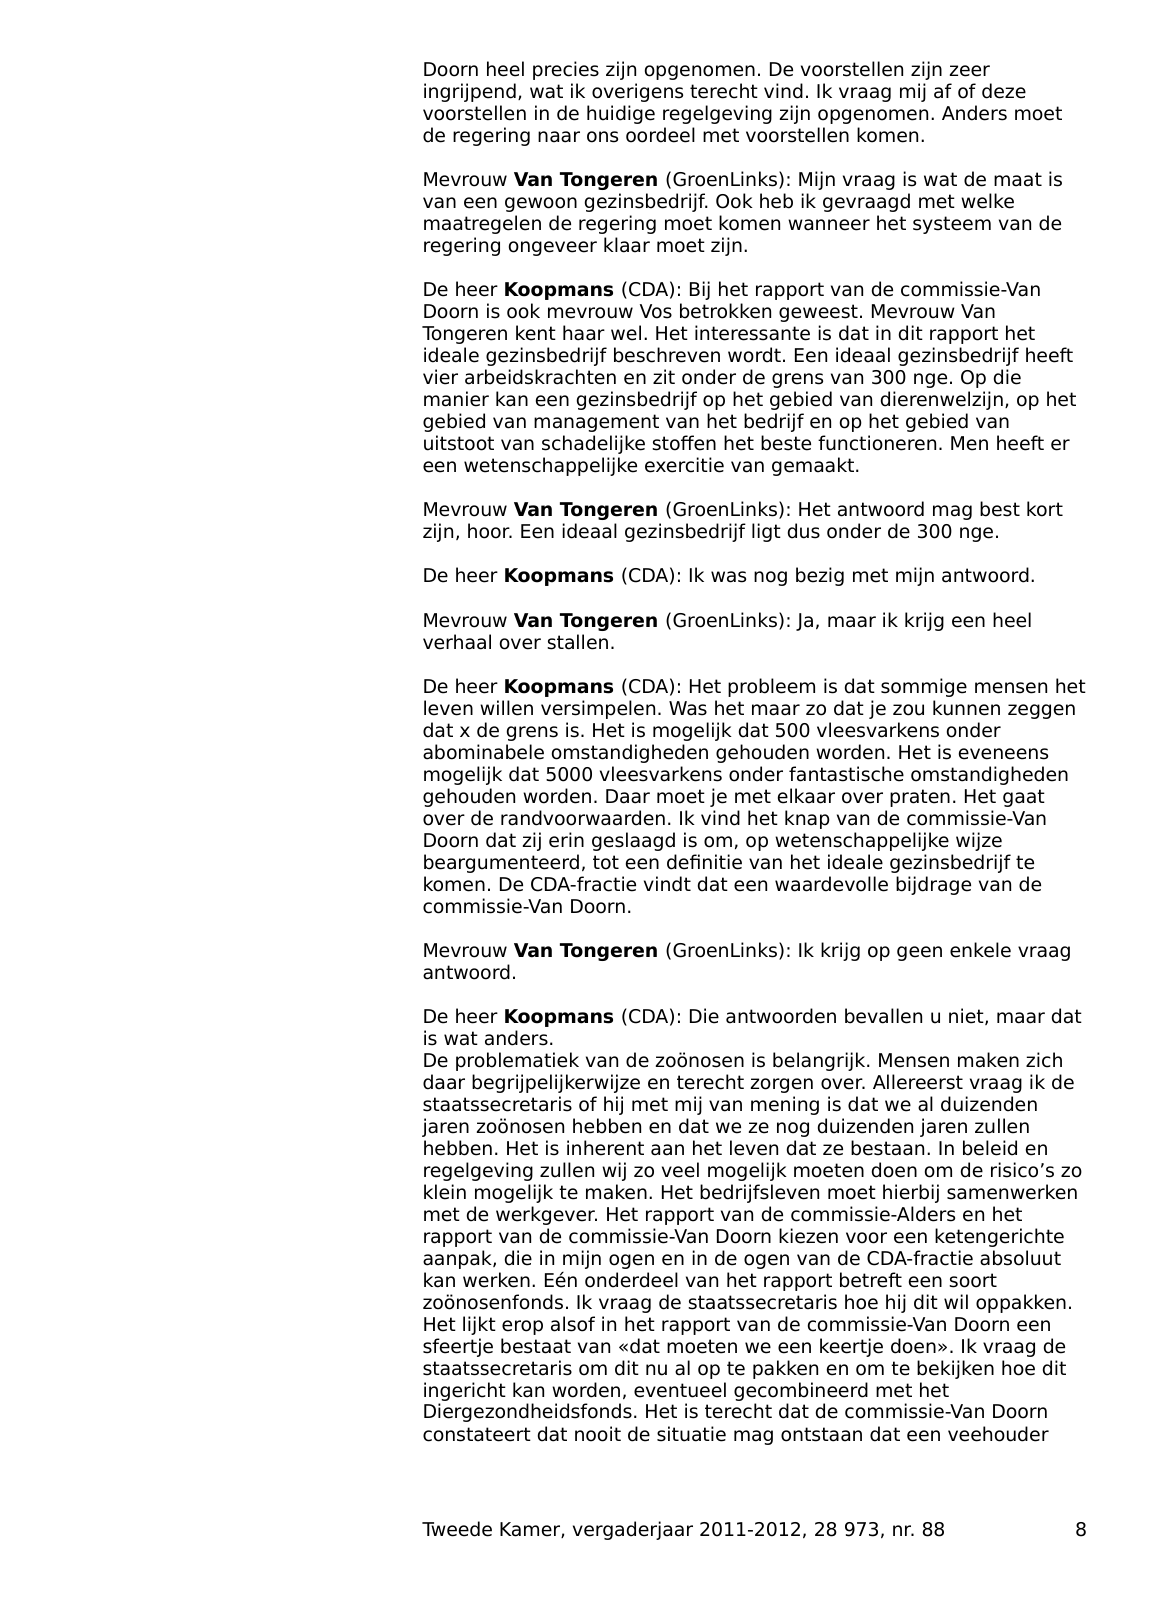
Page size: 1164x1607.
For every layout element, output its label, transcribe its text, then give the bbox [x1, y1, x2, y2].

text Mevrouw Van Tongeren (GroenLinks): Ik krijg op geen enkele vraag antwoord. [422, 940, 1087, 984]
text De heer Koopmans (CDA): Bij het rapport van de commissie-Van Doorn is ook mevrouw Vos betrokken geweest. Mevrouw Van Tongeren kent haar wel. Het interessante is dat in dit rapport het ideale gezinsbedrijf beschreven wordt. Een ideaal gezinsbedrijf heeft vier arbeidskrachten en zit onder de grens van 300 nge. Op die manier kan een gezinsbedrijf op het gebied van dierenwelzijn, op het gebied van management van het bedrijf en op het gebied van uitstoot van schadelijke stoffen het beste functioneren. Men heeft er een wetenschappelijke exercitie van gemaakt. [422, 279, 1087, 477]
text Mevrouw Van Tongeren (GroenLinks): Ja, maar ik krijg een heel verhaal over stallen. [422, 609, 1087, 653]
text Doorn heel precies zijn opgenomen. De voorstellen zijn zeer ingrijpend, wat ik overigens terecht vind. Ik vraag mij af of deze voorstellen in de huidige regelgeving zijn opgenomen. Anders moet de regering naar ons oordeel met voorstellen komen. [422, 59, 1087, 147]
text De problematiek van de zoönosen is belangrijk. Mensen maken zich daar begrijpelijkerwijze en terecht zorgen over. Allereerst vraag ik de staatssecretaris of hij met mij van mening is dat we al duizenden jaren zoönosen hebben en dat we ze nog duizenden jaren zullen hebben. Het is inherent aan het leven dat ze bestaan. In beleid en regelgeving zullen wij zo veel mogelijk moeten doen om de risico’s zo klein mogelijk te maken. Het bedrijfsleven moet hierbij samenwerken met de werkgever. Het rapport van de commissie-Alders en het rapport van de commissie-Van Doorn kiezen voor een ketengerichte aanpak, die in mijn ogen en in de ogen van de CDA-fractie absoluut kan werken. Eén onderdeel van het rapport betreft een soort zoönosenfonds. Ik vraag de staatssecretaris hoe hij dit wil oppakken. Het lijkt erop alsof in het rapport van de commissie-Van Doorn een sfeertje bestaat van «dat moeten we een keertje doen». Ik vraag de staatssecretaris om dit nu al op te pakken en om te bekijken hoe dit ingericht kan worden, eventueel gecombineerd met het Diergezondheidsfonds. Het is terecht dat de commissie-Van Doorn constateert dat nooit de situatie mag ontstaan dat een veehouder [422, 1050, 1087, 1445]
text De heer Koopmans (CDA): Ik was nog bezig met mijn antwoord. [422, 565, 1087, 587]
text Mevrouw Van Tongeren (GroenLinks): Mijn vraag is wat de maat is van een gewoon gezinsbedrijf. Ook heb ik gevraagd met welke maatregelen de regering moet komen wanneer het systeem van de regering ongeveer klaar moet zijn. [422, 169, 1087, 257]
text De heer Koopmans (CDA): Het probleem is dat sommige mensen het leven willen versimpelen. Was het maar zo dat je zou kunnen zeggen dat x de grens is. Het is mogelijk dat 500 vleesvarkens onder abominabele omstandigheden gehouden worden. Het is eveneens mogelijk dat 5000 vleesvarkens onder fantastische omstandigheden gehouden worden. Daar moet je met elkaar over praten. Het gaat over de randvoorwaarden. Ik vind het knap van de commissie-Van Doorn dat zij erin geslaagd is om, op wetenschappelijke wijze beargumenteerd, tot een definitie van het ideale gezinsbedrijf te komen. De CDA-fractie vindt dat een waardevolle bijdrage van de commissie-Van Doorn. [422, 676, 1087, 917]
text Mevrouw Van Tongeren (GroenLinks): Het antwoord mag best kort zijn, hoor. Een ideaal gezinsbedrijf ligt dus onder de 300 nge. [422, 499, 1087, 543]
text De heer Koopmans (CDA): Die antwoorden bevallen u niet, maar dat is wat anders. [422, 1006, 1087, 1050]
